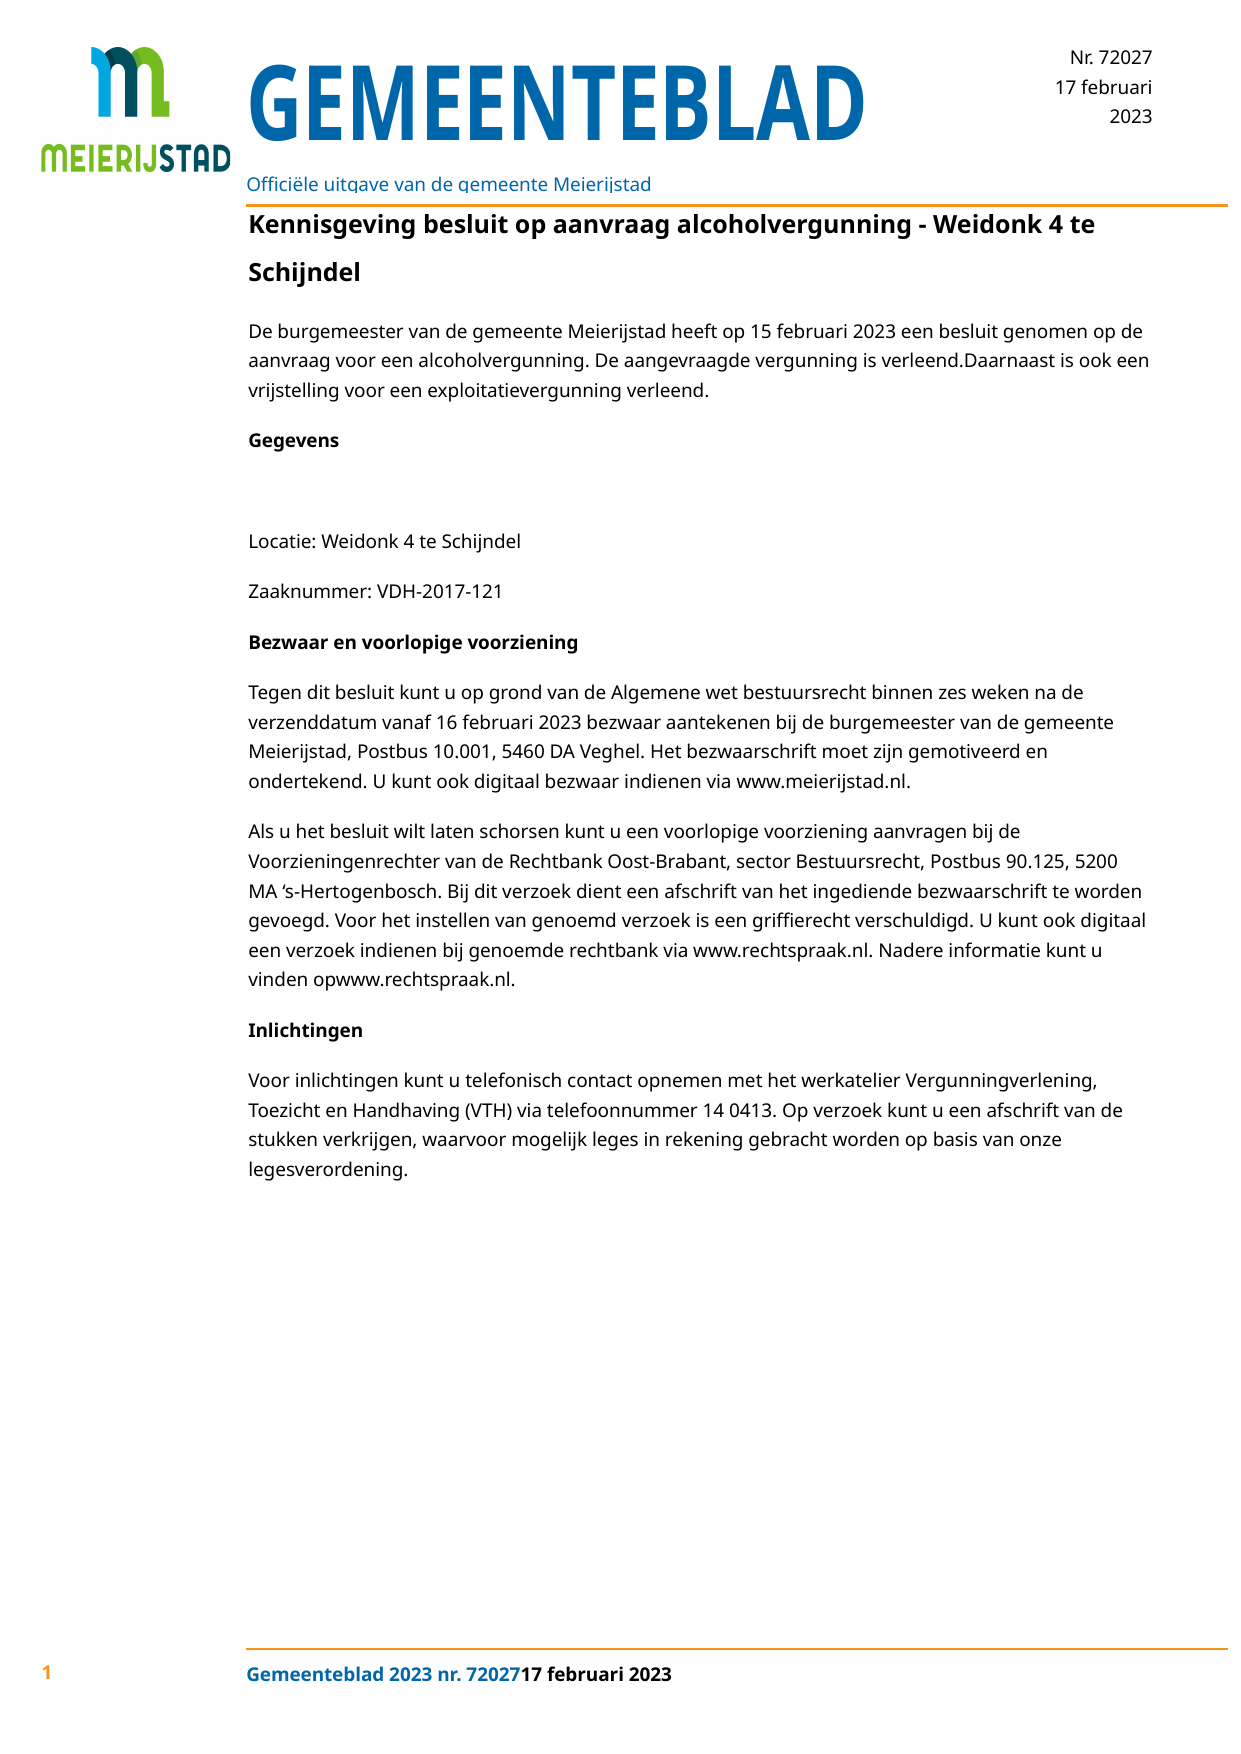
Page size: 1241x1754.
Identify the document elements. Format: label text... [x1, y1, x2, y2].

text De burgemeester van de gemeente Meierijstad heeft op 15 februari 2023 een besluit genomen op de aanvraag voor een alcoholvergunning. De aangevraagde vergunning is verleend.Daarnaast is ook een vrijstelling voor een exploitatievergunning verleend. [248, 318, 1152, 403]
text Kennisgeving besluit op aanvraag alcoholvergunning - Weidonk 4 te Schijndel [248, 207, 1152, 288]
text Locatie: Weidonk 4 te Schijndel [248, 528, 1152, 554]
text Voor inlichtingen kunt u telefonisch contact opnemen met het werkatelier Vergunningverlening, Toezicht en Handhaving (VTH) via telefoonnummer 14 0413. Op verzoek kunt u een afschrift van de stukken verkrijgen, waarvoor mogelijk leges in rekening gebracht worden op basis van onze legesverordening. [248, 1067, 1152, 1182]
picture [41, 47, 231, 172]
text Inlichtingen [248, 1017, 1152, 1043]
text Zaaknummer: VDH-2017-121 [248, 579, 1152, 604]
text Tegen dit besluit kunt u op grond van de Algemene wet bestuursrecht binnen zes weken na de verzenddatum vanaf 16 februari 2023 bezwaar aantekenen bij de burgemeester van de gemeente Meierijstad, Postbus 10.001, 5460 DA Veghel. Het bezwaarschrift moet zijn gemotiveerd en ondertekend. U kunt ook digitaal bezwaar indienen via www.meierijstad.nl. [248, 679, 1152, 794]
text Als u het besluit wilt laten schorsen kunt u een voorlopige voorziening aanvragen bij de Voorzieningenrechter van de Rechtbank Oost-Brabant, sector Bestuursrecht, Postbus 90.125, 5200 MA ‘s-Hertogenbosch. Bij dit verzoek dient een afschrift van het ingediende bezwaarschrift te worden gevoegd. Voor het instellen van genoemd verzoek is een griffierecht verschuldigd. U kunt ook digitaal een verzoek indienen bij genoemde rechtbank via www.rechtspraak.nl. Nadere informatie kunt u vinden opwww.rechtspraak.nl. [248, 819, 1152, 992]
text Gegevens [248, 427, 1152, 453]
text Bezwaar en voorlopige voorziening [248, 629, 1152, 655]
